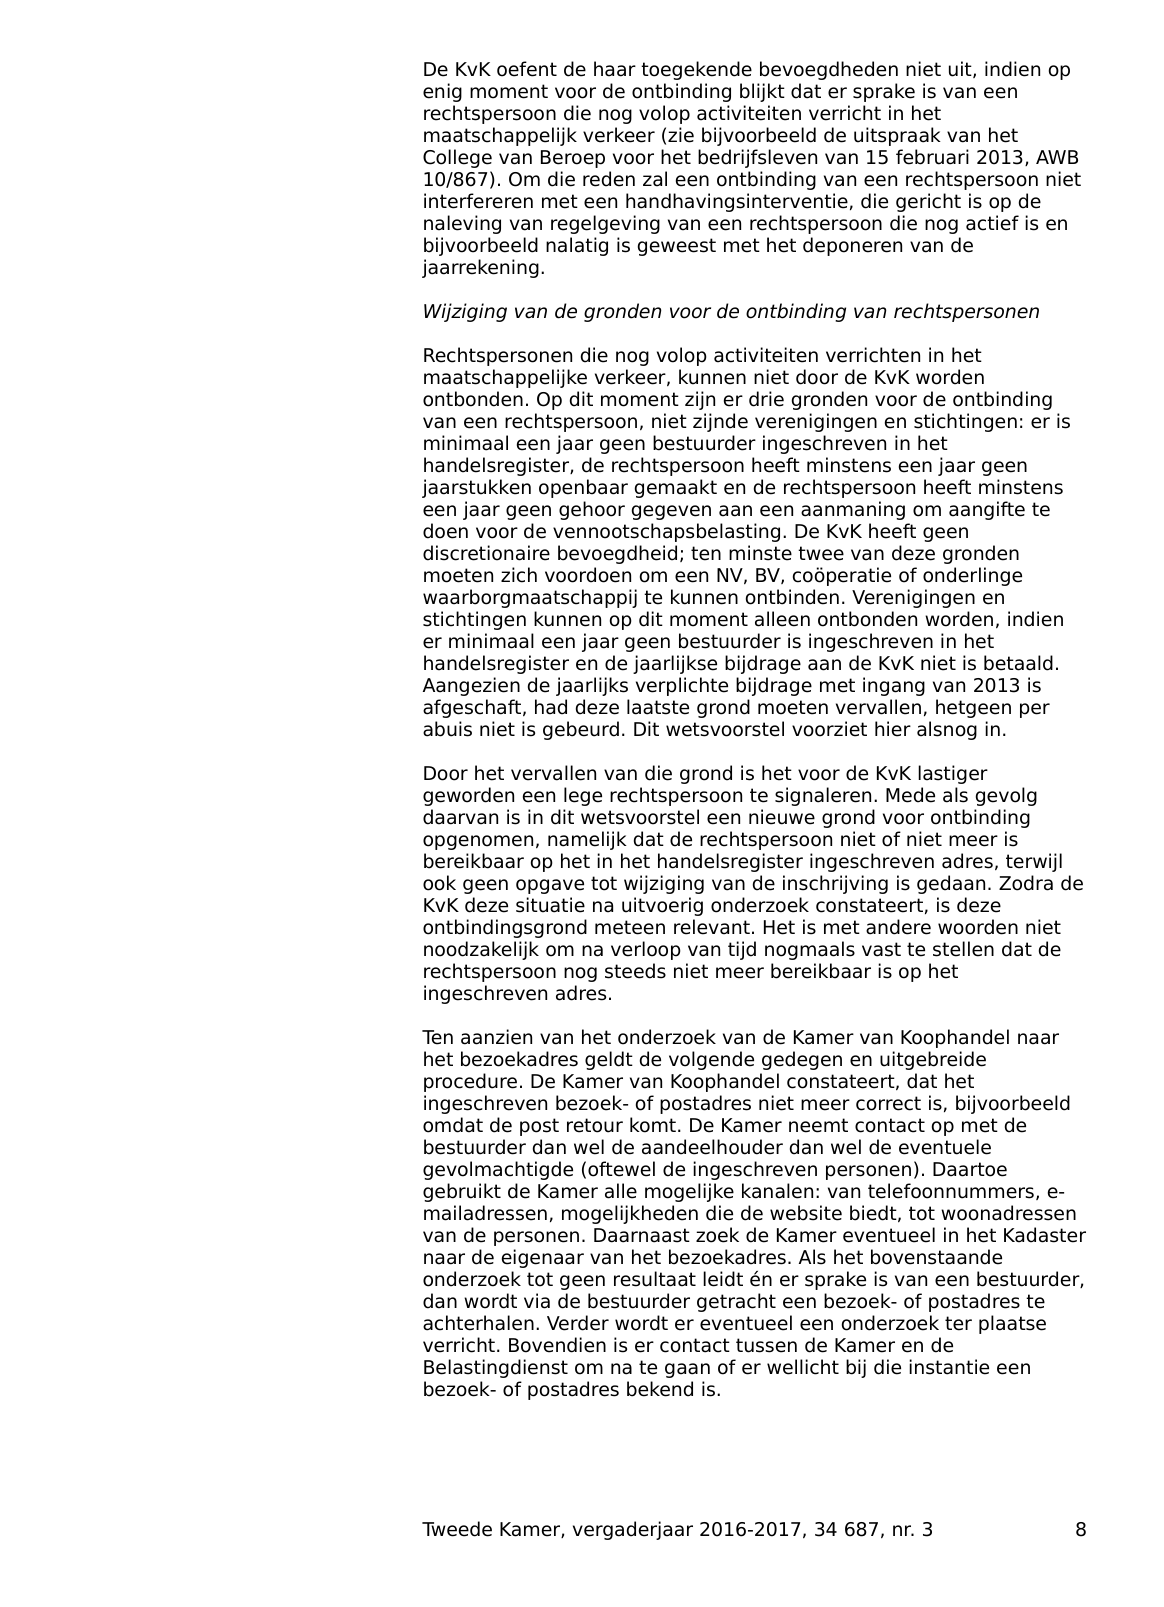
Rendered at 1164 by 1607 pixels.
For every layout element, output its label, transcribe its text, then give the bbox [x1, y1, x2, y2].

text Door het vervallen van die grond is het voor de KvK lastiger geworden een lege rechtspersoon te signaleren. Mede als gevolg daarvan is in dit wetsvoorstel een nieuwe grond voor ontbinding opgenomen, namelijk dat de rechtspersoon niet of niet meer is bereikbaar op het in het handelsregister ingeschreven adres, terwijl ook geen opgave tot wijziging van de inschrijving is gedaan. Zodra de KvK deze situatie na uitvoerig onderzoek constateert, is deze ontbindingsgrond meteen relevant. Het is met andere woorden niet noodzakelijk om na verloop van tijd nogmaals vast te stellen dat de rechtspersoon nog steeds niet meer bereikbaar is op het ingeschreven adres. [422, 763, 1087, 1005]
text Rechtspersonen die nog volop activiteiten verrichten in het maatschappelijke verkeer, kunnen niet door de KvK worden ontbonden. Op dit moment zijn er drie gronden voor de ontbinding van een rechtspersoon, niet zijnde verenigingen en stichtingen: er is minimaal een jaar geen bestuurder ingeschreven in het handelsregister, de rechtspersoon heeft minstens een jaar geen jaarstukken openbaar gemaakt en de rechtspersoon heeft minstens een jaar geen gehoor gegeven aan een aanmaning om aangifte te doen voor de vennootschapsbelasting. De KvK heeft geen discretionaire bevoegdheid; ten minste twee van deze gronden moeten zich voordoen om een NV, BV, coöperatie of onderlinge waarborgmaatschappij te kunnen ontbinden. Verenigingen en stichtingen kunnen op dit moment alleen ontbonden worden, indien er minimaal een jaar geen bestuurder is ingeschreven in het handelsregister en de jaarlijkse bijdrage aan de KvK niet is betaald. Aangezien de jaarlijks verplichte bijdrage met ingang van 2013 is afgeschaft, had deze laatste grond moeten vervallen, hetgeen per abuis niet is gebeurd. Dit wetsvoorstel voorziet hier alsnog in. [422, 345, 1087, 741]
subtitle Wijziging van de gronden voor de ontbinding van rechtspersonen [422, 301, 1087, 323]
text De KvK oefent de haar toegekende bevoegdheden niet uit, indien op enig moment voor de ontbinding blijkt dat er sprake is van een rechtspersoon die nog volop activiteiten verricht in het maatschappelijk verkeer (zie bijvoorbeeld de uitspraak van het College van Beroep voor het bedrijfsleven van 15 februari 2013, AWB 10/867). Om die reden zal een ontbinding van een rechtspersoon niet interfereren met een handhavingsinterventie, die gericht is op de naleving van regelgeving van een rechtspersoon die nog actief is en bijvoorbeeld nalatig is geweest met het deponeren van de jaarrekening. [422, 59, 1087, 279]
text Ten aanzien van het onderzoek van de Kamer van Koophandel naar het bezoekadres geldt de volgende gedegen en uitgebreide procedure. De Kamer van Koophandel constateert, dat het ingeschreven bezoek- of postadres niet meer correct is, bijvoorbeeld omdat de post retour komt. De Kamer neemt contact op met de bestuurder dan wel de aandeelhouder dan wel de eventuele gevolmachtigde (oftewel de ingeschreven personen). Daartoe gebruikt de Kamer alle mogelijke kanalen: van telefoonnummers, e-mailadressen, mogelijkheden die de website biedt, tot woonadressen van de personen. Daarnaast zoek de Kamer eventueel in het Kadaster naar de eigenaar van het bezoekadres. Als het bovenstaande onderzoek tot geen resultaat leidt én er sprake is van een bestuurder, dan wordt via de bestuurder getracht een bezoek- of postadres te achterhalen. Verder wordt er eventueel een onderzoek ter plaatse verricht. Bovendien is er contact tussen de Kamer en de Belastingdienst om na te gaan of er wellicht bij die instantie een bezoek- of postadres bekend is. [422, 1027, 1087, 1401]
